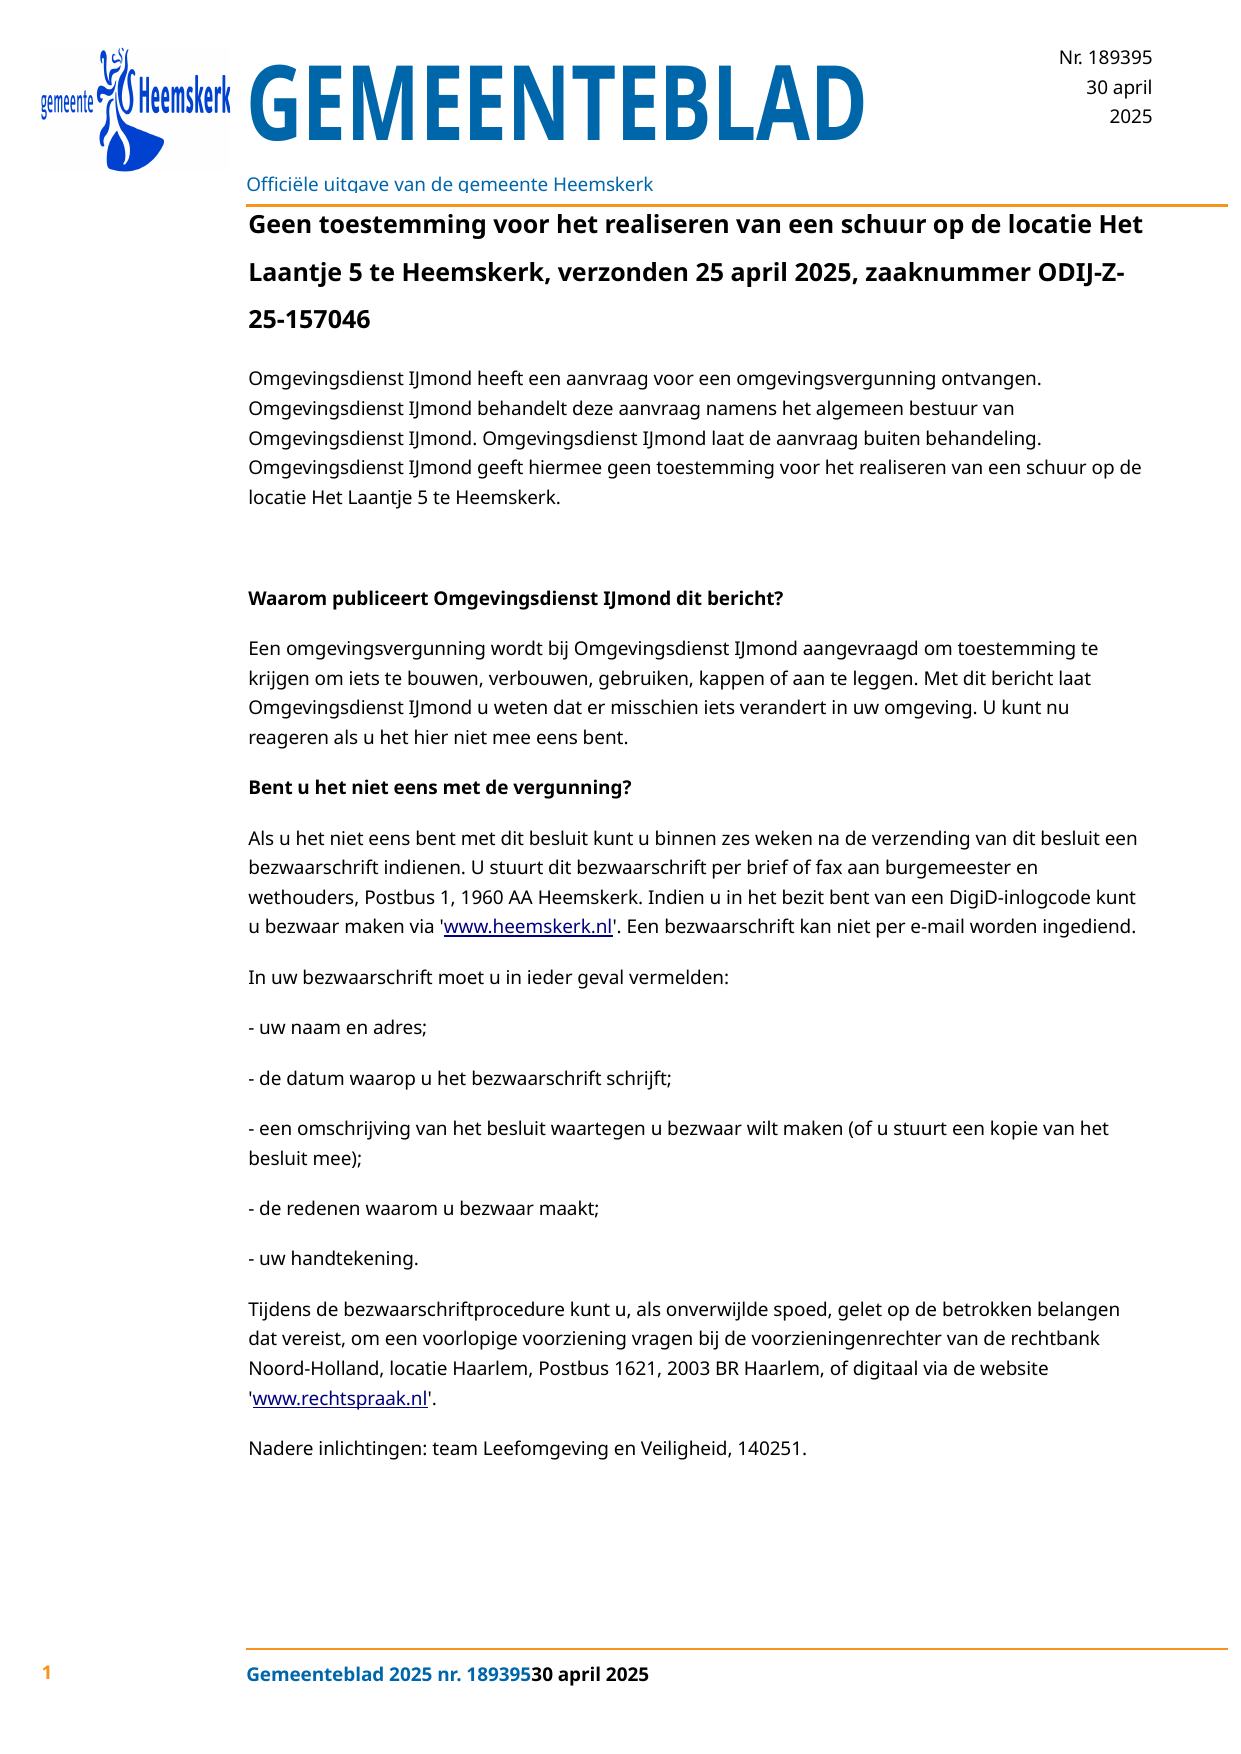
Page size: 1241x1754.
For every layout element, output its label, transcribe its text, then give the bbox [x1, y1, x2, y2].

text - een omschrijving van het besluit waartegen u bezwaar wilt maken (of u stuurt een kopie van het besluit mee); [248, 1115, 1152, 1170]
text - de datum waarop u het bezwaarschrift schrijft; [248, 1065, 1152, 1090]
text Geen toestemming voor het realiseren van een schuur op de locatie Het Laantje 5 te Heemskerk, verzonden 25 april 2025, zaaknummer ODIJ-Z-25-157046 [248, 207, 1152, 336]
text - uw handtekening. [248, 1246, 1152, 1271]
text - uw naam en adres; [248, 1014, 1152, 1040]
picture [41, 47, 231, 172]
text - de redenen waarom u bezwaar maakt; [248, 1195, 1152, 1221]
text Bent u het niet eens met de vergunning? [248, 774, 1152, 800]
text In uw bezwaarschrift moet u in ieder geval vermelden: [248, 964, 1152, 989]
text Tijdens de bezwaarschriftprocedure kunt u, als onverwijlde spoed, gelet op de betrokken belangen dat vereist, om een voorlopige voorziening vragen bij de voorzieningenrechter van de rechtbank Noord-Holland, locatie Haarlem, Postbus 1621, 2003 BR Haarlem, of digitaal via de website 'www.rechtspraak.nl'. [248, 1296, 1152, 1410]
text Nadere inlichtingen: team Leefomgeving en Veiligheid, 140251. [248, 1435, 1152, 1461]
text Een omgevingsvergunning wordt bij Omgevingsdienst IJmond aangevraagd om toestemming te krijgen om iets te bouwen, verbouwen, gebruiken, kappen of aan te leggen. Met dit bericht laat Omgevingsdienst IJmond u weten dat er misschien iets verandert in uw omgeving. U kunt nu reageren als u het hier niet mee eens bent. [248, 635, 1152, 749]
text Omgevingsdienst IJmond heeft een aanvraag voor een omgevingsvergunning ontvangen. Omgevingsdienst IJmond behandelt deze aanvraag namens het algemeen bestuur van Omgevingsdienst IJmond. Omgevingsdienst IJmond laat de aanvraag buiten behandeling. Omgevingsdienst IJmond geeft hiermee geen toestemming voor het realiseren van een schuur op de locatie Het Laantje 5 te Heemskerk. [248, 366, 1152, 509]
text Waarom publiceert Omgevingsdienst IJmond dit bericht? [248, 585, 1152, 610]
text Als u het niet eens bent met dit besluit kunt u binnen zes weken na de verzending van dit besluit een bezwaarschrift indienen. U stuurt dit bezwaarschrift per brief of fax aan burgemeester en wethouders, Postbus 1, 1960 AA Heemskerk. Indien u in het bezit bent van een DigiD-inlogcode kunt u bezwaar maken via 'www.heemskerk.nl'. Een bezwaarschrift kan niet per e-mail worden ingediend. [248, 825, 1152, 939]
